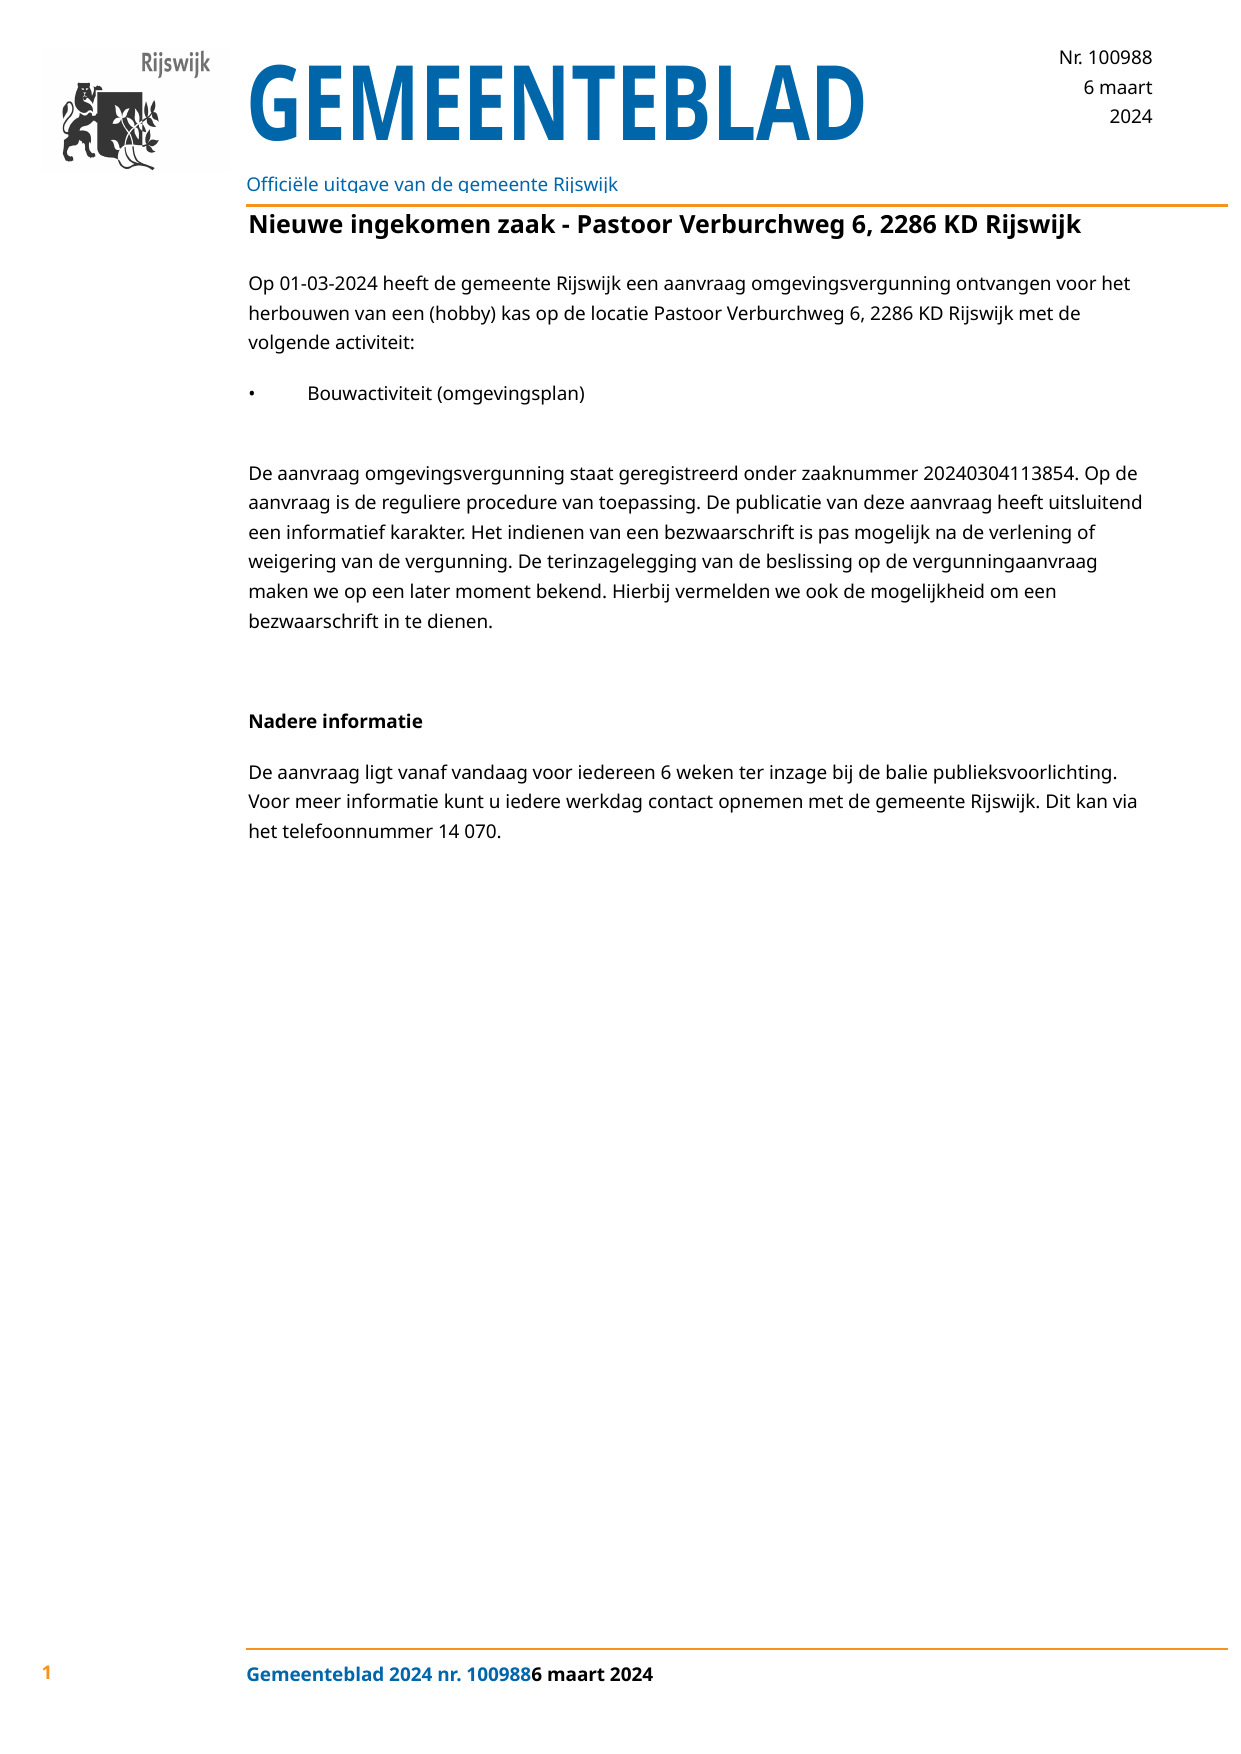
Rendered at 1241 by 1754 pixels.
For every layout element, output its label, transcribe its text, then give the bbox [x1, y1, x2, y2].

picture [41, 47, 231, 172]
text De aanvraag omgevingsvergunning staat geregistreerd onder zaaknummer 20240304113854. Op de aanvraag is de reguliere procedure van toepassing. De publicatie van deze aanvraag heeft uitsluitend een informatief karakter. Het indienen van een bezwaarschrift is pas mogelijk na de verlening of weigering van de vergunning. De terinzagelegging van de beslissing op de vergunningaanvraag maken we op een later moment bekend. Hierbij vermelden we ook de mogelijkheid om een bezwaarschrift in te dienen. [248, 460, 1152, 633]
text Nieuwe ingekomen zaak - Pastoor Verburchweg 6, 2286 KD Rijswijk [248, 207, 1152, 241]
text Op 01-03-2024 heeft de gemeente Rijswijk een aanvraag omgevingsvergunning ontvangen voor het herbouwen van een (hobby) kas op de locatie Pastoor Verburchweg 6, 2286 KD Rijswijk met de volgende activiteit: [248, 270, 1152, 355]
text Nadere informatie [248, 709, 1152, 734]
text De aanvraag ligt vanaf vandaag voor iedereen 6 weken ter inzage bij de balie publieksvoorlichting. Voor meer informatie kunt u iedere werkdag contact opnemen met de gemeente Rijswijk. Dit kan via het telefoonnummer 14 070. [248, 759, 1152, 844]
list Bouwactiviteit (omgevingsplan) [248, 380, 1152, 406]
